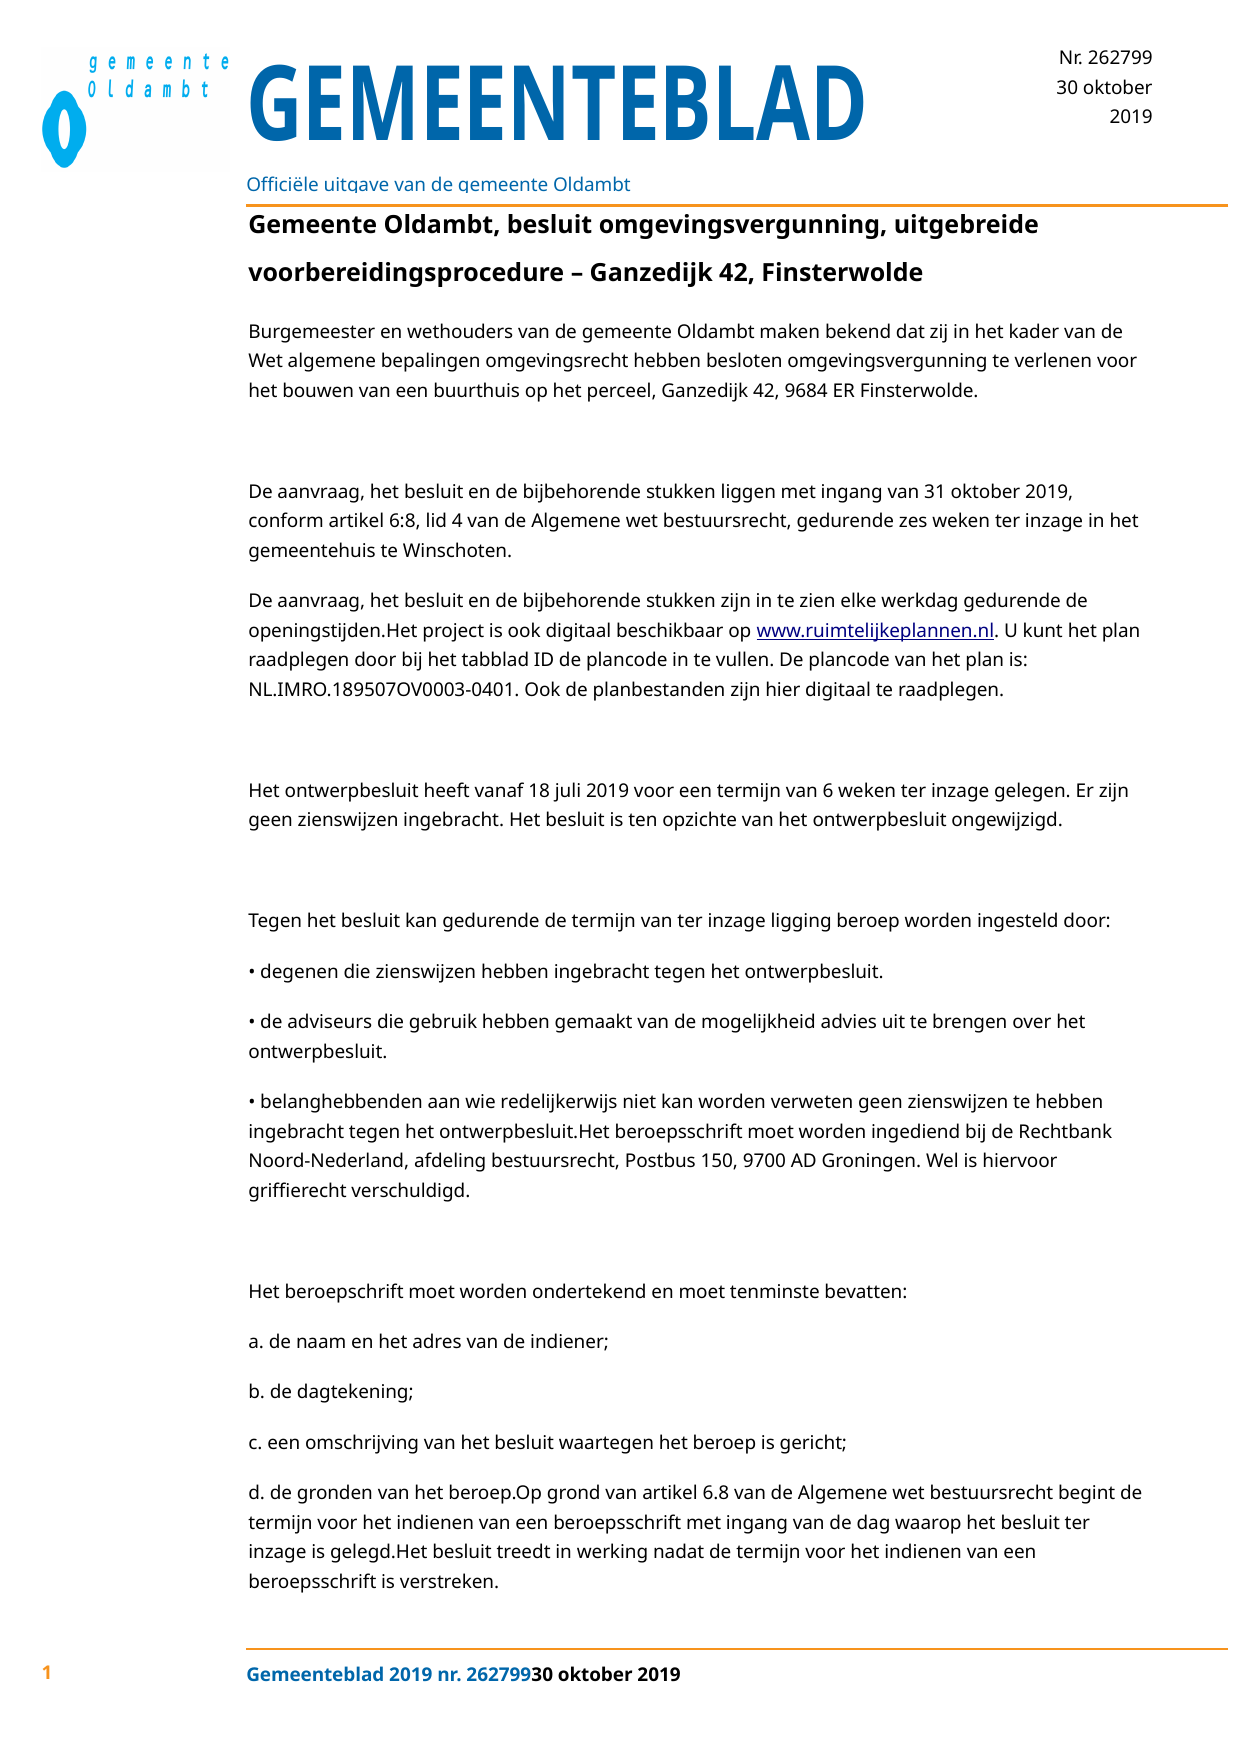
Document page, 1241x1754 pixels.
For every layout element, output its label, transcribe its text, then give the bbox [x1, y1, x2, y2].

text • de adviseurs die gebruik hebben gemaakt van de mogelijkheid advies uit te brengen over het ontwerpbesluit. [248, 1008, 1152, 1064]
text Het beroepschrift moet worden ondertekend en moet tenminste bevatten: [248, 1278, 1152, 1304]
text De aanvraag, het besluit en de bijbehorende stukken zijn in te zien elke werkdag gedurende de openingstijden.Het project is ook digitaal beschikbaar op www.ruimtelijkeplannen.nl. U kunt het plan raadplegen door bij het tabblad ID de plancode in te vullen. De plancode van het plan is: NL.IMRO.189507OV0003-0401. Ook de planbestanden zijn hier digitaal te raadplegen. [248, 587, 1152, 702]
text • belanghebbenden aan wie redelijkerwijs niet kan worden verweten geen zienswijzen te hebben ingebracht tegen het ontwerpbesluit.Het beroepsschrift moet worden ingediend bij de Rechtbank Noord-Nederland, afdeling bestuursrecht, Postbus 150, 9700 AD Groningen. Wel is hiervoor griffierecht verschuldigd. [248, 1088, 1152, 1203]
text a. de naam en het adres van de indiener; [248, 1328, 1152, 1354]
text Tegen het besluit kan gedurende de termijn van ter inzage ligging beroep worden ingesteld door: [248, 907, 1152, 933]
text b. de dagtekening; [248, 1379, 1152, 1404]
text Gemeente Oldambt, besluit omgevingsvergunning, uitgebreide voorbereidingsprocedure – Ganzedijk 42, Finsterwolde [248, 207, 1152, 288]
text Het ontwerpbesluit heeft vanaf 18 juli 2019 voor een termijn van 6 weken ter inzage gelegen. Er zijn geen zienswijzen ingebracht. Het besluit is ten opzichte van het ontwerpbesluit ongewijzigd. [248, 777, 1152, 832]
text • degenen die zienswijzen hebben ingebracht tegen het ontwerpbesluit. [248, 958, 1152, 984]
text Burgemeester en wethouders van de gemeente Oldambt maken bekend dat zij in het kader van de Wet algemene bepalingen omgevingsrecht hebben besloten omgevingsvergunning te verlenen voor het bouwen van een buurthuis op het perceel, Ganzedijk 42, 9684 ER Finsterwolde. [248, 318, 1152, 403]
picture [41, 47, 231, 172]
text De aanvraag, het besluit en de bijbehorende stukken liggen met ingang van 31 oktober 2019, conform artikel 6:8, lid 4 van de Algemene wet bestuursrecht, gedurende zes weken ter inzage in het gemeentehuis te Winschoten. [248, 478, 1152, 563]
text d. de gronden van het beroep.Op grond van artikel 6.8 van de Algemene wet bestuursrecht begint de termijn voor het indienen van een beroepsschrift met ingang van de dag waarop het besluit ter inzage is gelegd.Het besluit treedt in werking nadat de termijn voor het indienen van een beroepsschrift is verstreken. [248, 1479, 1152, 1594]
text c. een omschrijving van het besluit waartegen het beroep is gericht; [248, 1429, 1152, 1455]
